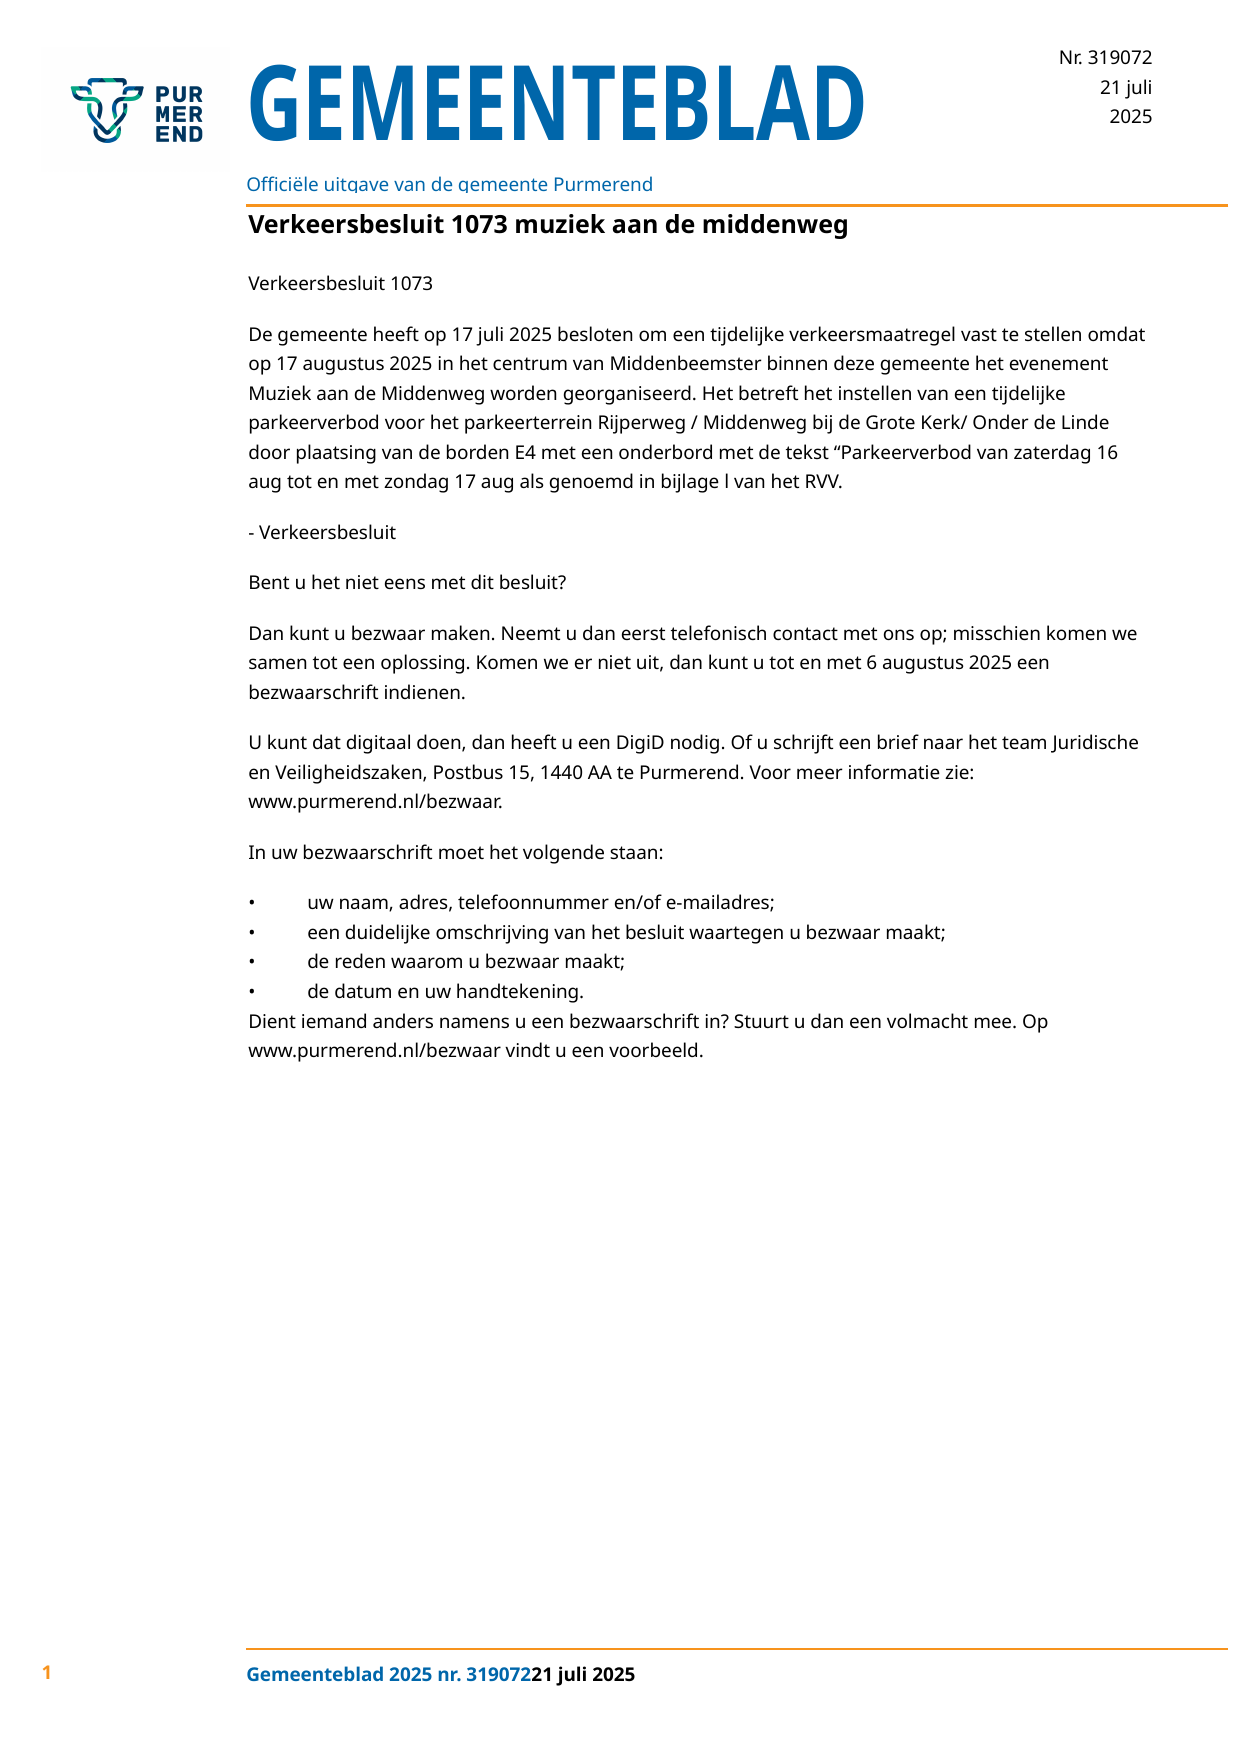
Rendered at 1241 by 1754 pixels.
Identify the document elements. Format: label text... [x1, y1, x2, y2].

list uw naam, adres, telefoonnummer en/of e-mailadres; [248, 889, 1152, 915]
picture [41, 47, 231, 172]
list de reden waarom u bezwaar maakt; [248, 949, 1152, 974]
text Verkeersbesluit 1073 muziek aan de middenweg [248, 207, 1152, 241]
list de datum en uw handtekening. [248, 978, 1152, 1004]
text U kunt dat digitaal doen, dan heeft u een DigiD nodig. Of u schrijft een brief naar het team Juridische en Veiligheidszaken, Postbus 15, 1440 AA te Purmerend. Voor meer informatie zie: www.purmerend.nl/bezwaar. [248, 729, 1152, 814]
text - Verkeersbesluit [248, 519, 1152, 545]
list een duidelijke omschrijving van het besluit waartegen u bezwaar maakt; [248, 919, 1152, 945]
text De gemeente heeft op 17 juli 2025 besloten om een tijdelijke verkeersmaatregel vast te stellen omdat op 17 augustus 2025 in het centrum van Middenbeemster binnen deze gemeente het evenement Muziek aan de Middenweg worden georganiseerd. Het betreft het instellen van een tijdelijke parkeerverbod voor het parkeerterrein Rijperweg / Middenweg bij de Grote Kerk/ Onder de Linde door plaatsing van de borden E4 met een onderbord met de tekst “Parkeerverbod van zaterdag 16 aug tot en met zondag 17 aug als genoemd in bijlage l van het RVV. [248, 321, 1152, 494]
text Dient iemand anders namens u een bezwaarschrift in? Stuurt u dan een volmacht mee. Op www.purmerend.nl/bezwaar vindt u een voorbeeld. [248, 1008, 1152, 1063]
text In uw bezwaarschrift moet het volgende staan: [248, 839, 1152, 865]
text Dan kunt u bezwaar maken. Neemt u dan eerst telefonisch contact met ons op; misschien komen we samen tot een oplossing. Komen we er niet uit, dan kunt u tot en met 6 augustus 2025 een bezwaarschrift indienen. [248, 620, 1152, 705]
text Verkeersbesluit 1073 [248, 270, 1152, 296]
text Bent u het niet eens met dit besluit? [248, 569, 1152, 595]
